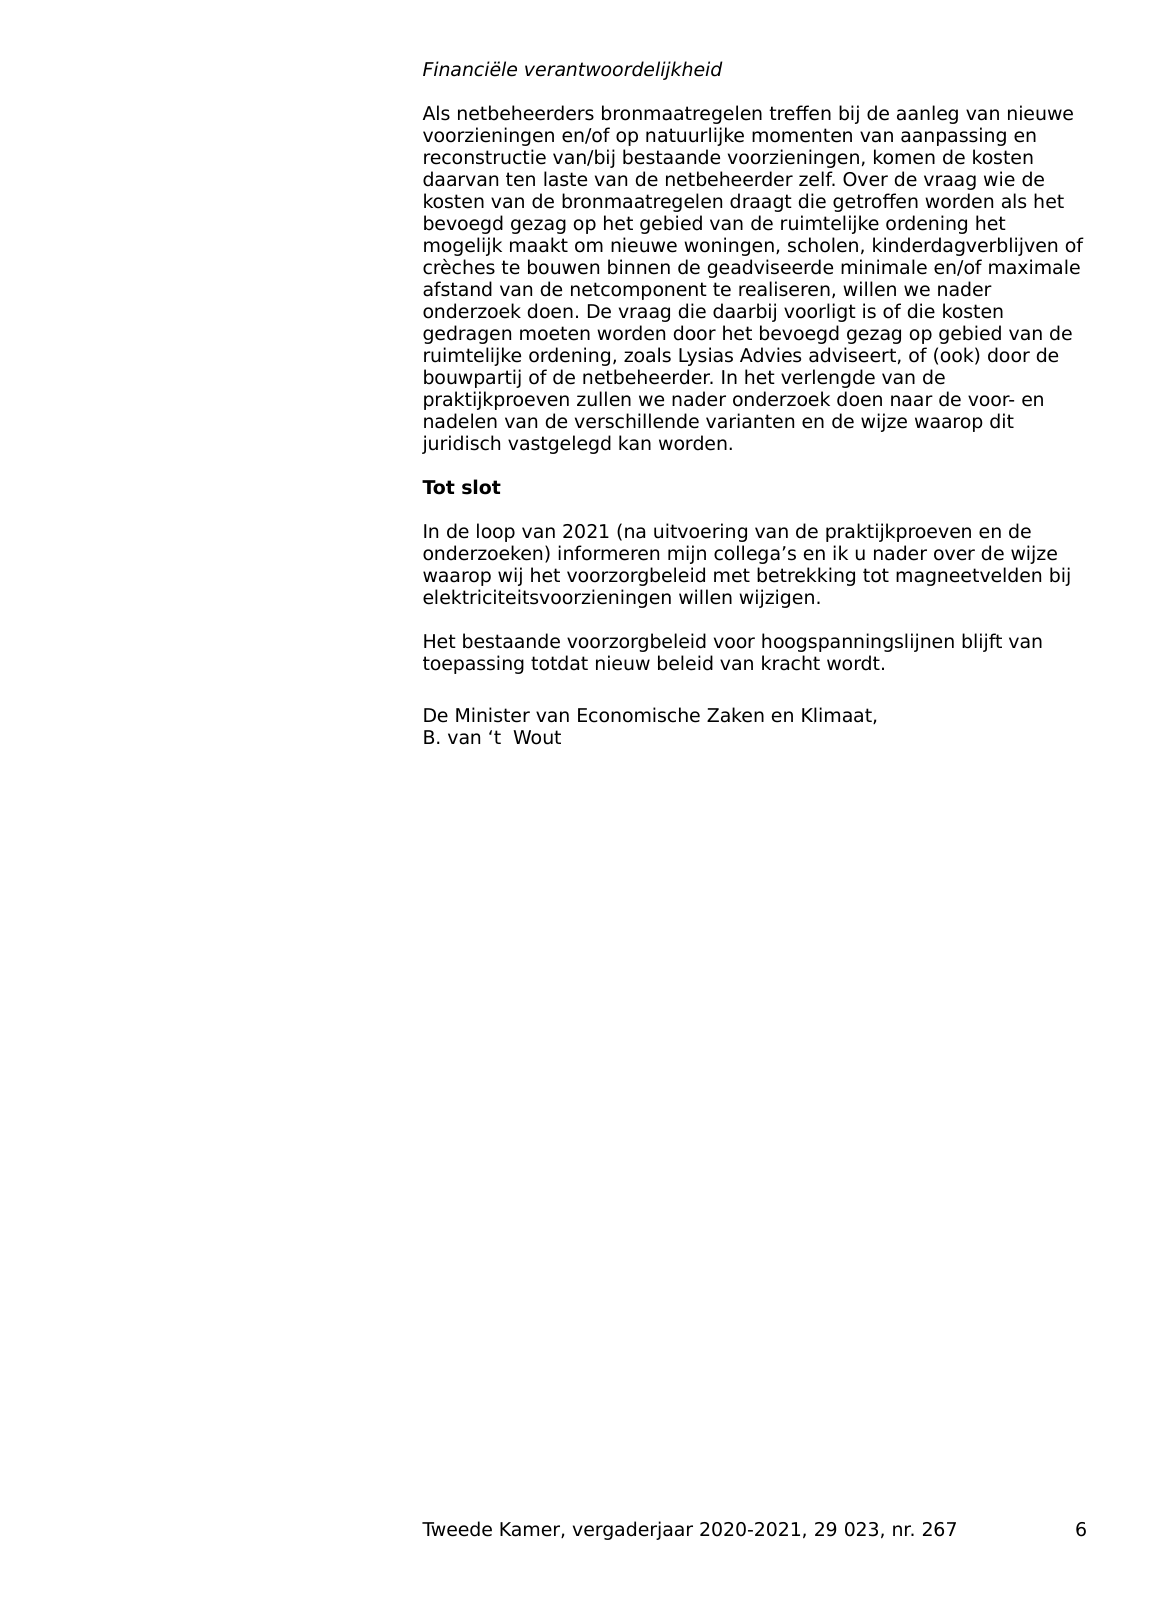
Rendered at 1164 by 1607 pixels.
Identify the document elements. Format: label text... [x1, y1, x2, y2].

text In de loop van 2021 (na uitvoering van de praktijkproeven en de onderzoeken) informeren mijn collega’s en ik u nader over de wijze waarop wij het voorzorgbeleid met betrekking tot magneetvelden bij elektriciteitsvoorzieningen willen wijzigen. [422, 521, 1087, 609]
text Het bestaande voorzorgbeleid voor hoogspanningslijnen blijft van toepassing totdat nieuw beleid van kracht wordt. [422, 631, 1087, 675]
text Als netbeheerders bronmaatregelen treffen bij de aanleg van nieuwe voorzieningen en/of op natuurlijke momenten van aanpassing en reconstructie van/bij bestaande voorzieningen, komen de kosten daarvan ten laste van de netbeheerder zelf. Over de vraag wie de kosten van de bronmaatregelen draagt die getroffen worden als het bevoegd gezag op het gebied van de ruimtelijke ordening het mogelijk maakt om nieuwe woningen, scholen, kinderdagverblijven of crèches te bouwen binnen de geadviseerde minimale en/of maximale afstand van de netcomponent te realiseren, willen we nader onderzoek doen. De vraag die daarbij voorligt is of die kosten gedragen moeten worden door het bevoegd gezag op gebied van de ruimtelijke ordening, zoals Lysias Advies adviseert, of (ook) door de bouwpartij of de netbeheerder. In het verlengde van de praktijkproeven zullen we nader onderzoek doen naar de voor- en nadelen van de verschillende varianten en de wijze waarop dit juridisch vastgelegd kan worden. [422, 103, 1087, 455]
text De Minister van Economische Zaken en Klimaat, B. van ‘t Wout [422, 705, 1087, 749]
subtitle Financiële verantwoordelijkheid [422, 59, 1087, 81]
subtitle Tot slot [422, 477, 1087, 499]
